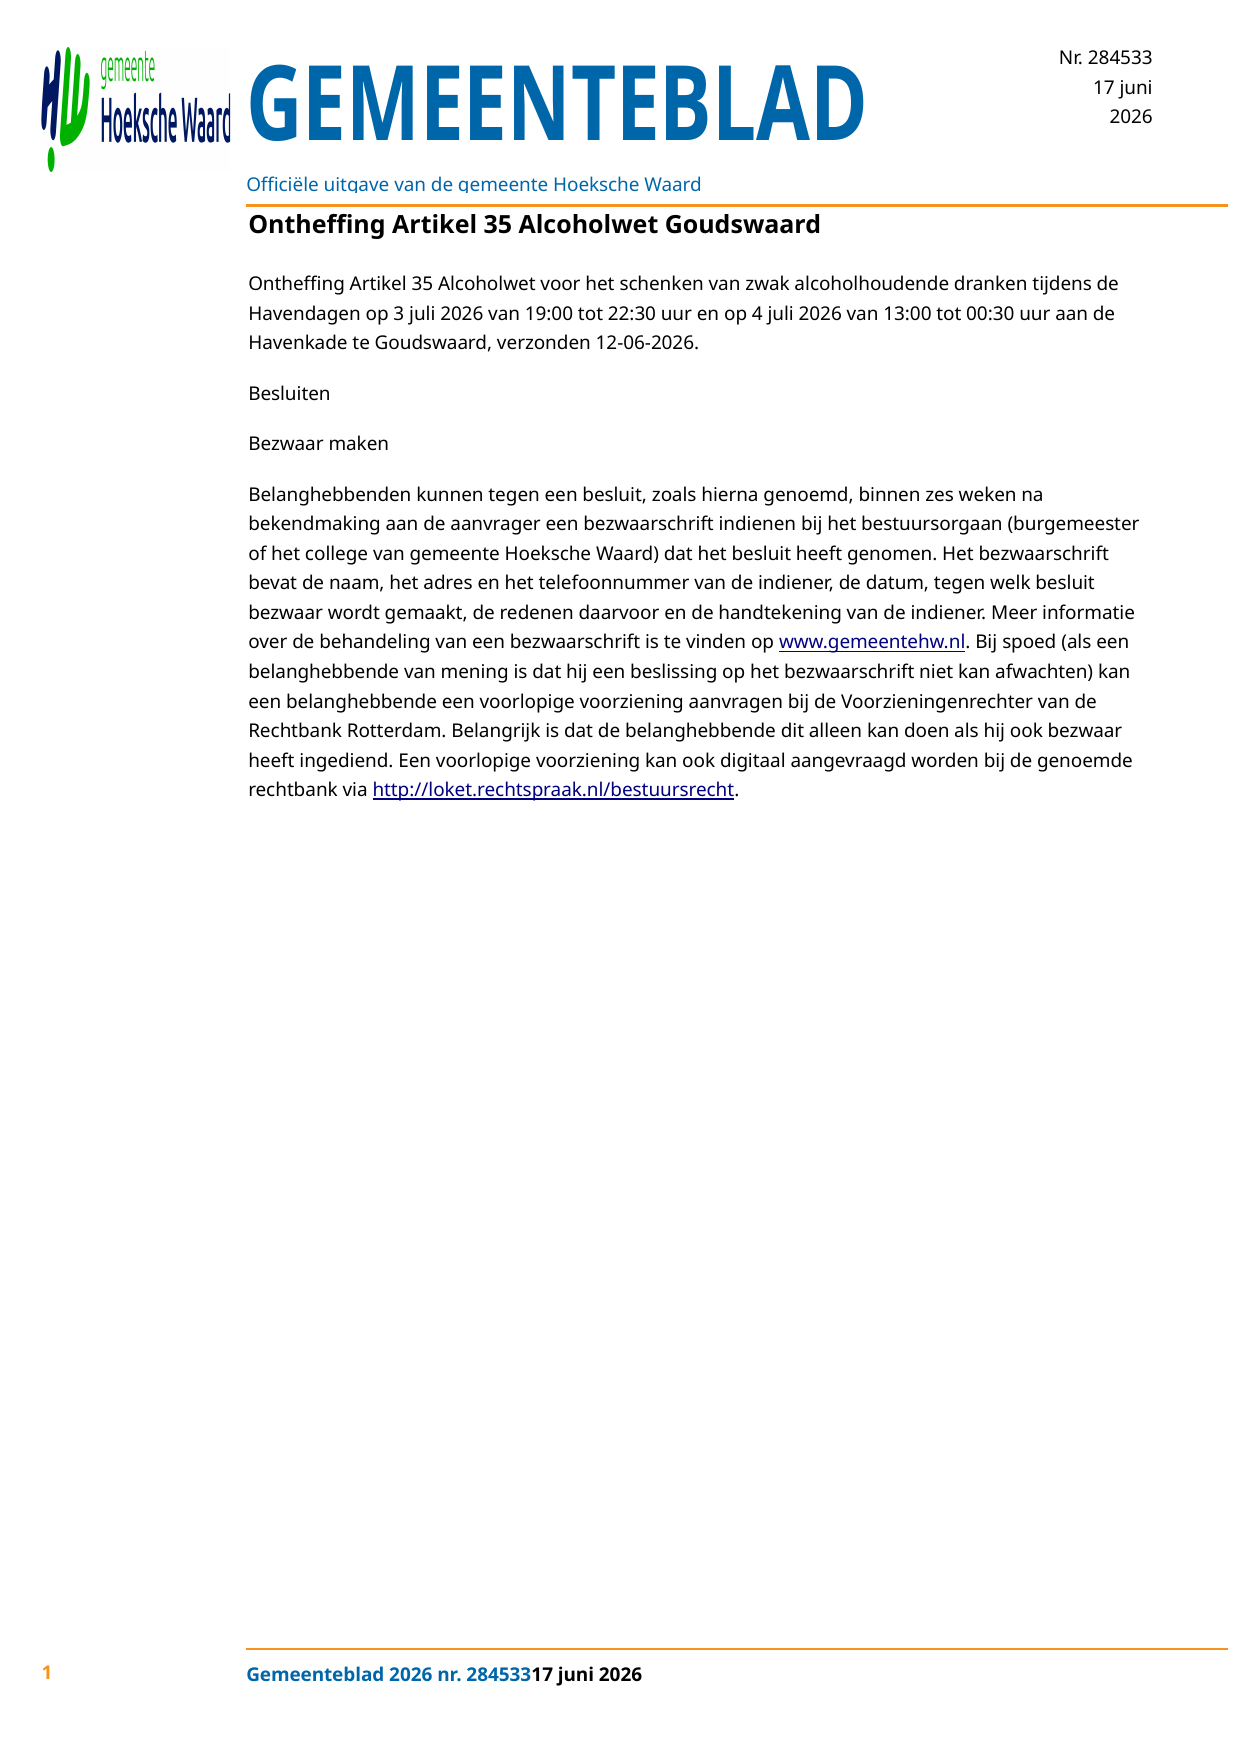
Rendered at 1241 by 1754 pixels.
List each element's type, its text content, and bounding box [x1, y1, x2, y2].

text Ontheffing Artikel 35 Alcoholwet Goudswaard [248, 207, 1152, 241]
text Bezwaar maken [248, 430, 1152, 456]
text Ontheffing Artikel 35 Alcoholwet voor het schenken van zwak alcoholhoudende dranken tijdens de Havendagen op 3 juli 2026 van 19:00 tot 22:30 uur en op 4 juli 2026 van 13:00 tot 00:30 uur aan de Havenkade te Goudswaard, verzonden 12-06-2026. [248, 270, 1152, 355]
text Belanghebbenden kunnen tegen een besluit, zoals hierna genoemd, binnen zes weken na bekendmaking aan de aanvrager een bezwaarschrift indienen bij het bestuursorgaan (burgemeester of het college van gemeente Hoeksche Waard) dat het besluit heeft genomen. Het bezwaarschrift bevat de naam, het adres en het telefoonnummer van de indiener, de datum, tegen welk besluit bezwaar wordt gemaakt, de redenen daarvoor en de handtekening van de indiener. Meer informatie over de behandeling van een bezwaarschrift is te vinden op www.gemeentehw.nl. Bij spoed (als een belanghebbende van mening is dat hij een beslissing op het bezwaarschrift niet kan afwachten) kan een belanghebbende een voorlopige voorziening aanvragen bij de Voorzieningenrechter van de Rechtbank Rotterdam. Belangrijk is dat de belanghebbende dit alleen kan doen als hij ook bezwaar heeft ingediend. Een voorlopige voorziening kan ook digitaal aangevraagd worden bij de genoemde rechtbank via http://loket.rechtspraak.nl/bestuursrecht. [248, 481, 1152, 802]
picture [41, 47, 231, 172]
text Besluiten [248, 380, 1152, 406]
